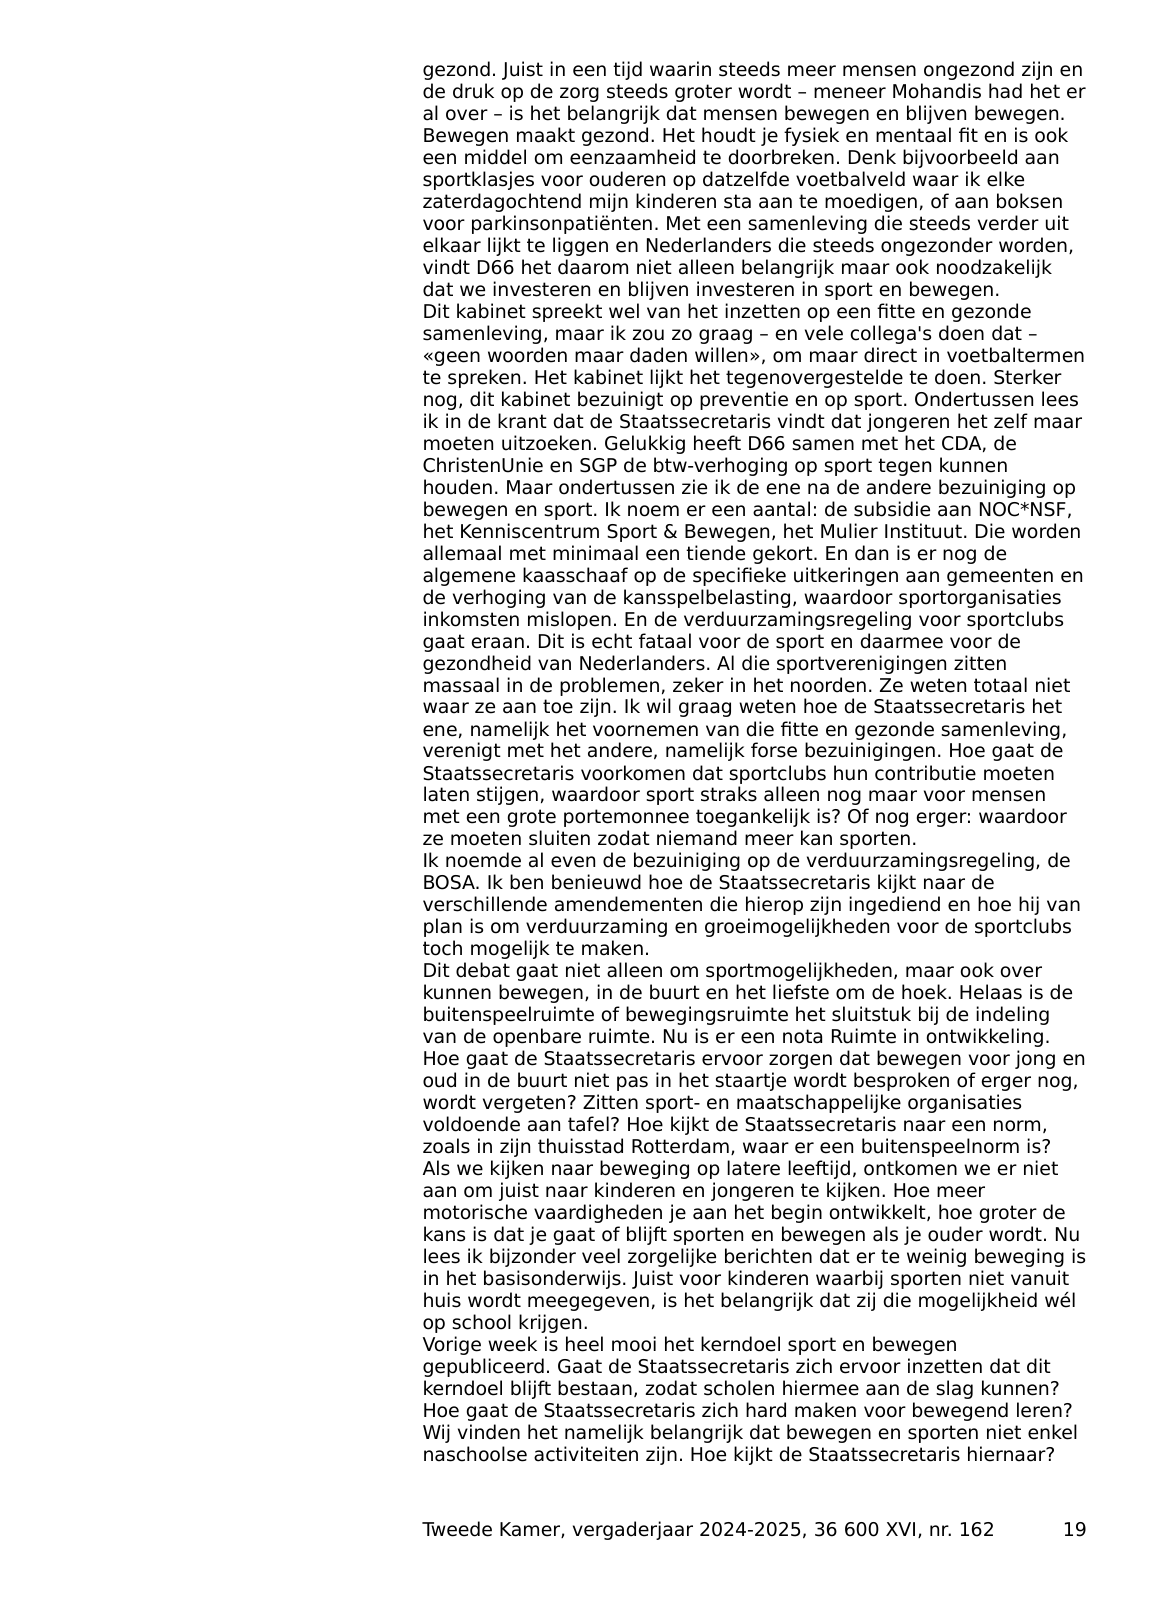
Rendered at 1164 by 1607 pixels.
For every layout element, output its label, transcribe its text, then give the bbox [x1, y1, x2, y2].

text Als we kijken naar beweging op latere leeftijd, ontkomen we er niet aan om juist naar kinderen en jongeren te kijken. Hoe meer motorische vaardigheden je aan het begin ontwikkelt, hoe groter de kans is dat je gaat of blijft sporten en bewegen als je ouder wordt. Nu lees ik bijzonder veel zorgelijke berichten dat er te weinig beweging is in het basisonderwijs. Juist voor kinderen waarbij sporten niet vanuit huis wordt meegegeven, is het belangrijk dat zij die mogelijkheid wél op school krijgen. [422, 1158, 1087, 1334]
text Ik noemde al even de bezuiniging op de verduurzamingsregeling, de BOSA. Ik ben benieuwd hoe de Staatssecretaris kijkt naar de verschillende amendementen die hierop zijn ingediend en hoe hij van plan is om verduurzaming en groeimogelijkheden voor de sportclubs toch mogelijk te maken. [422, 850, 1087, 960]
text gezond. Juist in een tijd waarin steeds meer mensen ongezond zijn en de druk op de zorg steeds groter wordt – meneer Mohandis had het er al over – is het belangrijk dat mensen bewegen en blijven bewegen. Bewegen maakt gezond. Het houdt je fysiek en mentaal fit en is ook een middel om eenzaamheid te doorbreken. Denk bijvoorbeeld aan sportklasjes voor ouderen op datzelfde voetbalveld waar ik elke zaterdagochtend mijn kinderen sta aan te moedigen, of aan boksen voor parkinsonpatiënten. Met een samenleving die steeds verder uit elkaar lijkt te liggen en Nederlanders die steeds ongezonder worden, vindt D66 het daarom niet alleen belangrijk maar ook noodzakelijk dat we investeren en blijven investeren in sport en bewegen. [422, 59, 1087, 301]
text Vorige week is heel mooi het kerndoel sport en bewegen gepubliceerd. Gaat de Staatssecretaris zich ervoor inzetten dat dit kerndoel blijft bestaan, zodat scholen hiermee aan de slag kunnen? Hoe gaat de Staatssecretaris zich hard maken voor bewegend leren? Wij vinden het namelijk belangrijk dat bewegen en sporten niet enkel naschoolse activiteiten zijn. Hoe kijkt de Staatssecretaris hiernaar? [422, 1334, 1087, 1466]
text Dit kabinet spreekt wel van het inzetten op een fitte en gezonde samenleving, maar ik zou zo graag – en vele collega's doen dat – «geen woorden maar daden willen», om maar direct in voetbaltermen te spreken. Het kabinet lijkt het tegenovergestelde te doen. Sterker nog, dit kabinet bezuinigt op preventie en op sport. Ondertussen lees ik in de krant dat de Staatssecretaris vindt dat jongeren het zelf maar moeten uitzoeken. Gelukkig heeft D66 samen met het CDA, de ChristenUnie en SGP de btw-verhoging op sport tegen kunnen houden. Maar ondertussen zie ik de ene na de andere bezuiniging op bewegen en sport. Ik noem er een aantal: de subsidie aan NOC*NSF, het Kenniscentrum Sport & Bewegen, het Mulier Instituut. Die worden allemaal met minimaal een tiende gekort. En dan is er nog de algemene kaasschaaf op de specifieke uitkeringen aan gemeenten en de verhoging van de kansspelbelasting, waardoor sportorganisaties inkomsten mislopen. En de verduurzamingsregeling voor sportclubs gaat eraan. Dit is echt fataal voor de sport en daarmee voor de gezondheid van Nederlanders. Al die sportverenigingen zitten massaal in de problemen, zeker in het noorden. Ze weten totaal niet waar ze aan toe zijn. Ik wil graag weten hoe de Staatssecretaris het ene, namelijk het voornemen van die fitte en gezonde samenleving, verenigt met het andere, namelijk forse bezuinigingen. Hoe gaat de Staatssecretaris voorkomen dat sportclubs hun contributie moeten laten stijgen, waardoor sport straks alleen nog maar voor mensen met een grote portemonnee toegankelijk is? Of nog erger: waardoor ze moeten sluiten zodat niemand meer kan sporten. [422, 301, 1087, 850]
text Dit debat gaat niet alleen om sportmogelijkheden, maar ook over kunnen bewegen, in de buurt en het liefste om de hoek. Helaas is de buitenspeelruimte of bewegingsruimte het sluitstuk bij de indeling van de openbare ruimte. Nu is er een nota Ruimte in ontwikkeling. Hoe gaat de Staatssecretaris ervoor zorgen dat bewegen voor jong en oud in de buurt niet pas in het staartje wordt besproken of erger nog, wordt vergeten? Zitten sport- en maatschappelijke organisaties voldoende aan tafel? Hoe kijkt de Staatssecretaris naar een norm, zoals in zijn thuisstad Rotterdam, waar er een buitenspeelnorm is? [422, 960, 1087, 1158]
